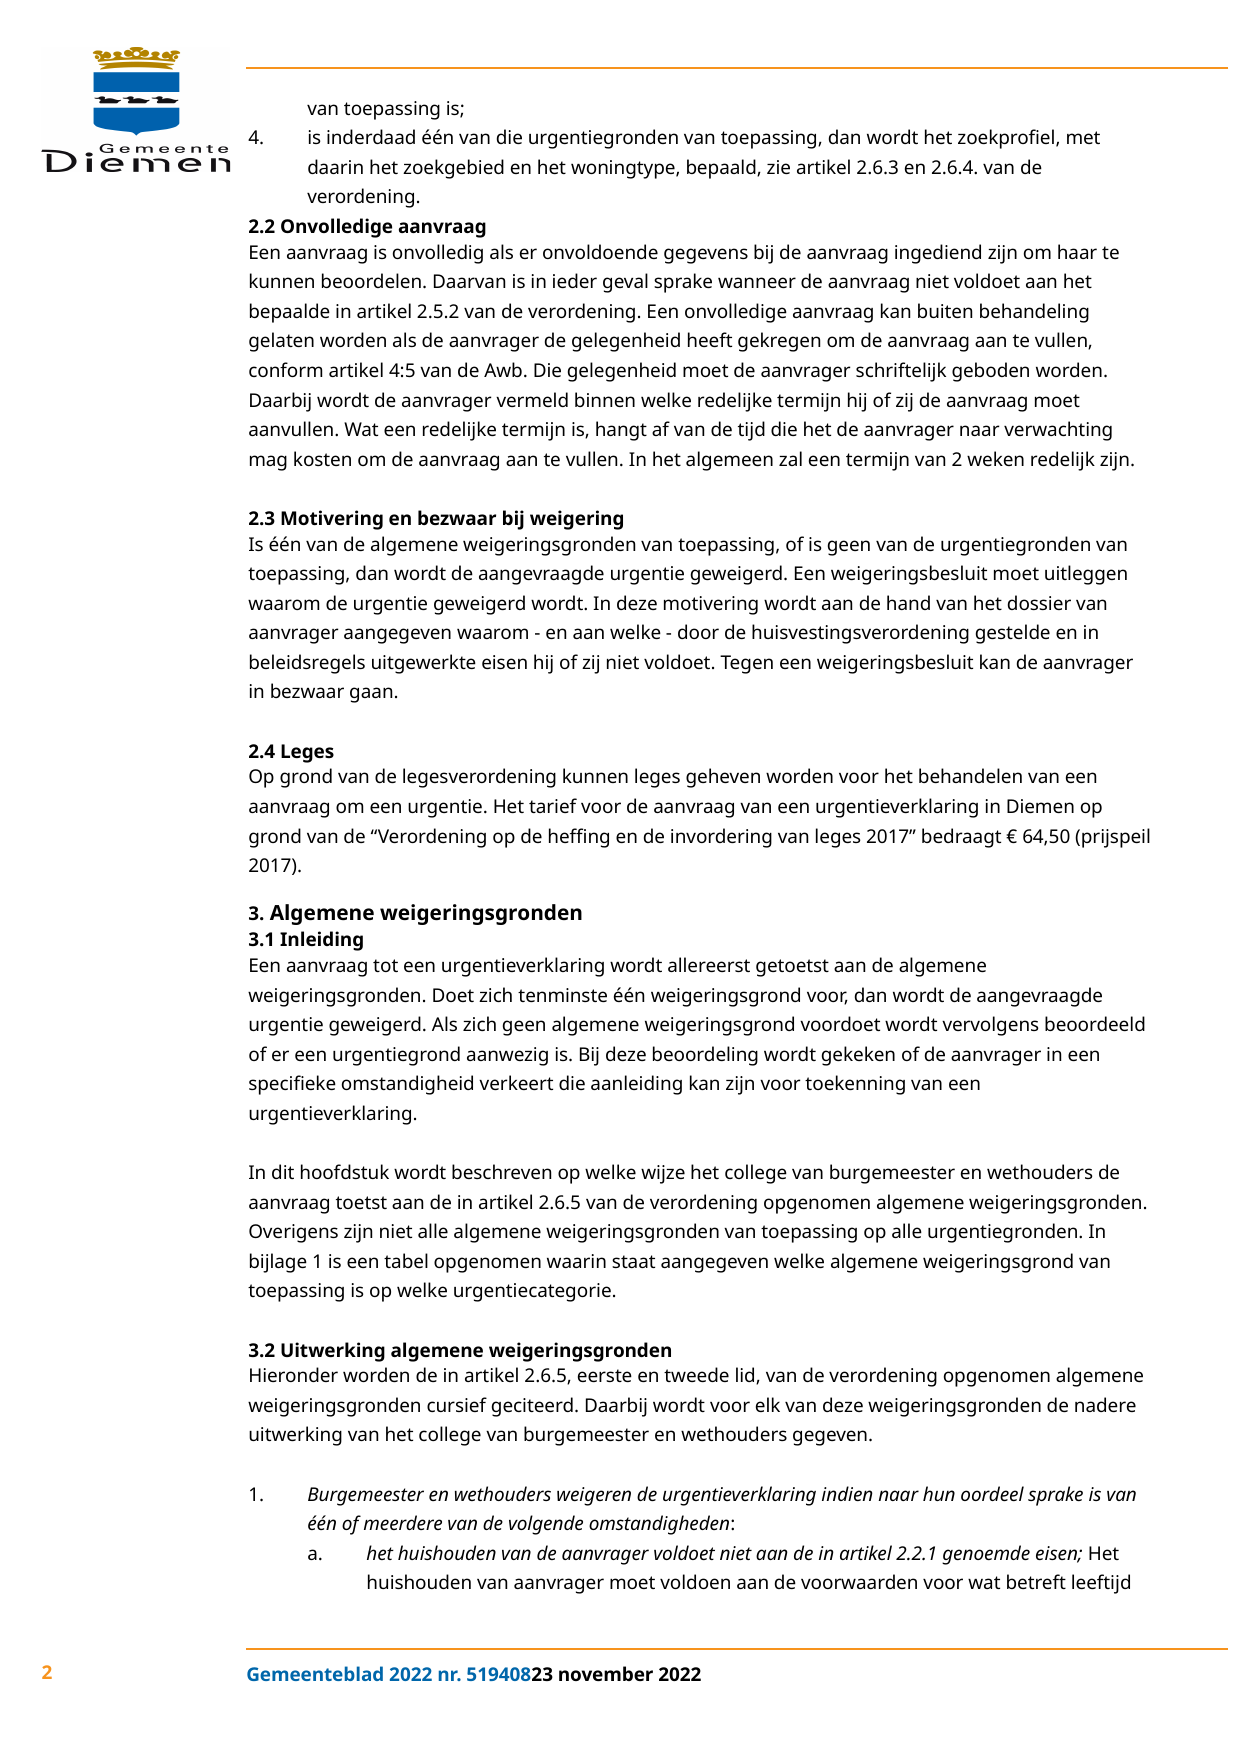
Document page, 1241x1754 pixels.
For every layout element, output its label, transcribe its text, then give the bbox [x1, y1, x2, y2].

list van toepassing is; [248, 95, 1152, 121]
text Op grond van de legesverordening kunnen leges geheven worden voor het behandelen van een aanvraag om een urgentie. Het tarief voor de aanvraag van een urgentieverklaring in Diemen op grond van de “Verordening op de heffing en de invordering van leges 2017” bedraagt € 64,50 (prijspeil 2017). [248, 764, 1152, 878]
list is inderdaad één van die urgentiegronden van toepassing, dan wordt het zoekprofiel, met daarin het zoekgebied en het woningtype, bepaald, zie artikel 2.6.3 en 2.6.4. van de verordening. [248, 124, 1152, 209]
text 2.4 Leges [248, 738, 1152, 764]
text 3.1 Inleiding [248, 926, 1152, 952]
text 3. Algemene weigeringsgronden [248, 898, 1152, 926]
text 2.3 Motivering en bezwaar bij weigering [248, 505, 1152, 531]
text In dit hoofdstuk wordt beschreven op welke wijze het college van burgemeester en wethouders de aanvraag toetst aan de in artikel 2.6.5 van de verordening opgenomen algemene weigeringsgronden. Overigens zijn niet alle algemene weigeringsgronden van toepassing op alle urgentiegronden. In bijlage 1 is een tabel opgenomen waarin staat aangegeven welke algemene weigeringsgrond van toepassing is op welke urgentiecategorie. [248, 1159, 1152, 1303]
text Een aanvraag tot een urgentieverklaring wordt allereerst getoetst aan de algemene weigeringsgronden. Doet zich tenminste één weigeringsgrond voor, dan wordt de aangevraagde urgentie geweigerd. Als zich geen algemene weigeringsgrond voordoet wordt vervolgens beoordeeld of er een urgentiegrond aanwezig is. Bij deze beoordeling wordt gekeken of de aanvrager in een specifieke omstandigheid verkeert die aanleiding kan zijn voor toekenning van een urgentieverklaring. [248, 952, 1152, 1126]
text 2.2 Onvolledige aanvraag [248, 213, 1152, 239]
picture [41, 47, 231, 172]
text Hieronder worden de in artikel 2.6.5, eerste en tweede lid, van de verordening opgenomen algemene weigeringsgronden cursief geciteerd. Daarbij wordt voor elk van deze weigeringsgronden de nadere uitwerking van het college van burgemeester en wethouders gegeven. [248, 1362, 1152, 1447]
list Burgemeester en wethouders weigeren de urgentieverklaring indien naar hun oordeel sprake is van één of meerdere van de volgende omstandigheden: [248, 1481, 1152, 1536]
text Een aanvraag is onvolledig als er onvoldoende gegevens bij de aanvraag ingediend zijn om haar te kunnen beoordelen. Daarvan is in ieder geval sprake wanneer de aanvraag niet voldoet aan het bepaalde in artikel 2.5.2 van de verordening. Een onvolledige aanvraag kan buiten behandeling gelaten worden als de aanvrager de gelegenheid heeft gekregen om de aanvraag aan te vullen, conform artikel 4:5 van de Awb. Die gelegenheid moet de aanvrager schriftelijk geboden worden. Daarbij wordt de aanvrager vermeld binnen welke redelijke termijn hij of zij de aanvraag moet aanvullen. Wat een redelijke termijn is, hangt af van de tijd die het de aanvrager naar verwachting mag kosten om de aanvraag aan te vullen. In het algemeen zal een termijn van 2 weken redelijk zijn. [248, 239, 1152, 472]
list het huishouden van de aanvrager voldoet niet aan de in artikel 2.2.1 genoemde eisen; Het huishouden van aanvrager moet voldoen aan de voorwaarden voor wat betreft leeftijd [307, 1540, 1152, 1595]
text 3.2 Uitwerking algemene weigeringsgronden [248, 1337, 1152, 1362]
text Is één van de algemene weigeringsgronden van toepassing, of is geen van de urgentiegronden van toepassing, dan wordt de aangevraagde urgentie geweigerd. Een weigeringsbesluit moet uitleggen waarom de urgentie geweigerd wordt. In deze motivering wordt aan de hand van het dossier van aanvrager aangegeven waarom - en aan welke - door de huisvestingsverordening gestelde en in beleidsregels uitgewerkte eisen hij of zij niet voldoet. Tegen een weigeringsbesluit kan de aanvrager in bezwaar gaan. [248, 531, 1152, 704]
